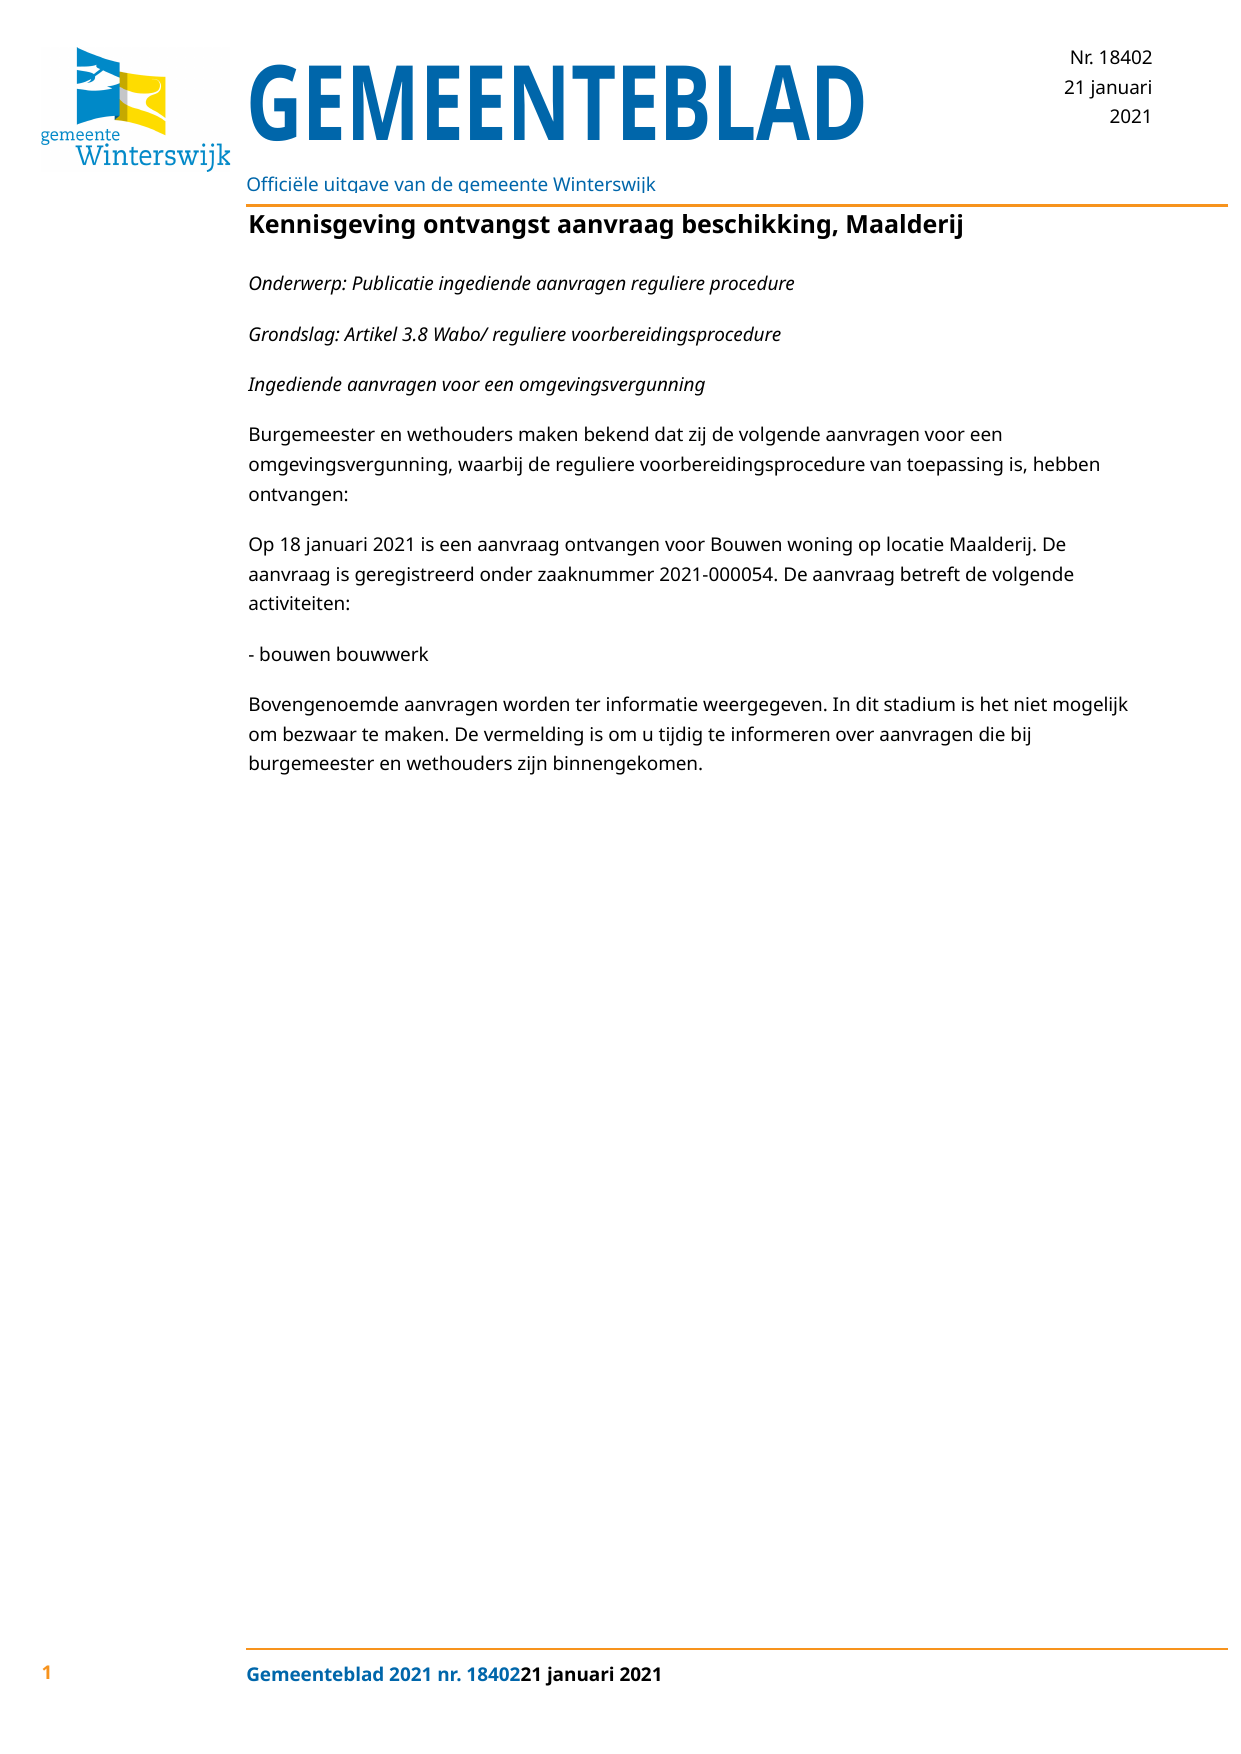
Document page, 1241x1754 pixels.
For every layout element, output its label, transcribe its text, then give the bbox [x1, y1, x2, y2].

text Burgemeester en wethouders maken bekend dat zij de volgende aanvragen voor een omgevingsvergunning, waarbij de reguliere voorbereidingsprocedure van toepassing is, hebben ontvangen: [248, 422, 1152, 506]
text - bouwen bouwwerk [248, 641, 1152, 666]
text Kennisgeving ontvangst aanvraag beschikking, Maalderij [248, 207, 1152, 241]
text Onderwerp: Publicatie ingediende aanvragen reguliere procedure [248, 270, 1152, 296]
text Bovengenoemde aanvragen worden ter informatie weergegeven. In dit stadium is het niet mogelijk om bezwaar te maken. De vermelding is om u tijdig te informeren over aanvragen die bij burgemeester en wethouders zijn binnengekomen. [248, 691, 1152, 776]
text Op 18 januari 2021 is een aanvraag ontvangen voor Bouwen woning op locatie Maalderij. De aanvraag is geregistreerd onder zaaknummer 2021-000054. De aanvraag betreft de volgende activiteiten: [248, 531, 1152, 616]
text Grondslag: Artikel 3.8 Wabo/ reguliere voorbereidingsprocedure [248, 321, 1152, 346]
picture [225, 153, 231, 162]
text Ingediende aanvragen voor een omgevingsvergunning [248, 371, 1152, 397]
picture [41, 47, 231, 172]
